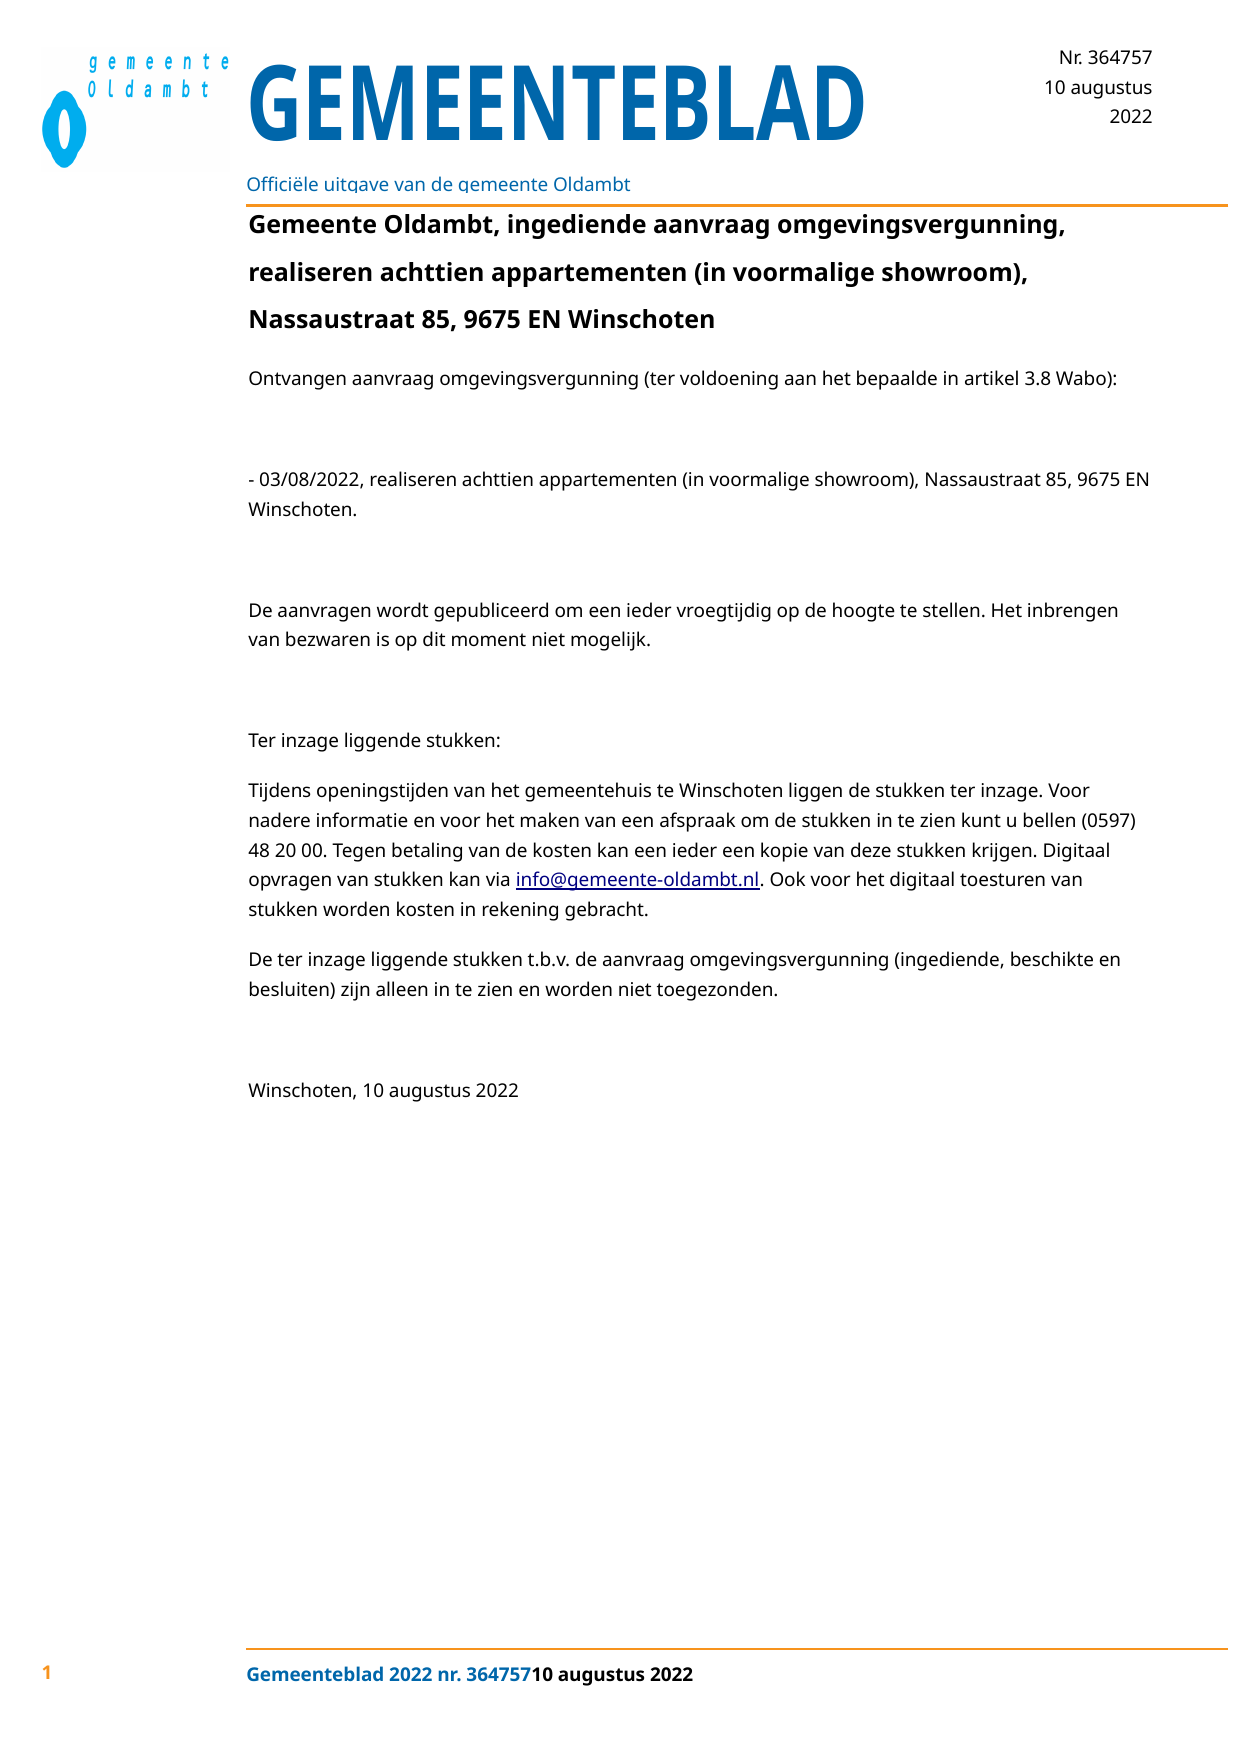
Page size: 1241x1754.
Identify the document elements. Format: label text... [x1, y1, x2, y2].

text De ter inzage liggende stukken t.b.v. de aanvraag omgevingsvergunning (ingediende, beschikte en besluiten) zijn alleen in te zien en worden niet toegezonden. [248, 946, 1152, 1002]
text Ontvangen aanvraag omgevingsvergunning (ter voldoening aan het bepaalde in artikel 3.8 Wabo): [248, 366, 1152, 391]
text - 03/08/2022, realiseren achttien appartementen (in voormalige showroom), Nassaustraat 85, 9675 EN Winschoten. [248, 466, 1152, 522]
text Tijdens openingstijden van het gemeentehuis te Winschoten liggen de stukken ter inzage. Voor nadere informatie en voor het maken van een afspraak om de stukken in te zien kunt u bellen (0597) 48 20 00. Tegen betaling van de kosten kan een ieder een kopie van deze stukken krijgen. Digitaal opvragen van stukken kan via info@gemeente-oldambt.nl. Ook voor het digitaal toesturen van stukken worden kosten in rekening gebracht. [248, 778, 1152, 922]
picture [41, 47, 231, 172]
text Gemeente Oldambt, ingediende aanvraag omgevingsvergunning, realiseren achttien appartementen (in voormalige showroom), Nassaustraat 85, 9675 EN Winschoten [248, 207, 1152, 336]
text De aanvragen wordt gepubliceerd om een ieder vroegtijdig op de hoogte te stellen. Het inbrengen van bezwaren is op dit moment niet mogelijk. [248, 597, 1152, 652]
text Winschoten, 10 augustus 2022 [248, 1077, 1152, 1102]
text Ter inzage liggende stukken: [248, 727, 1152, 753]
